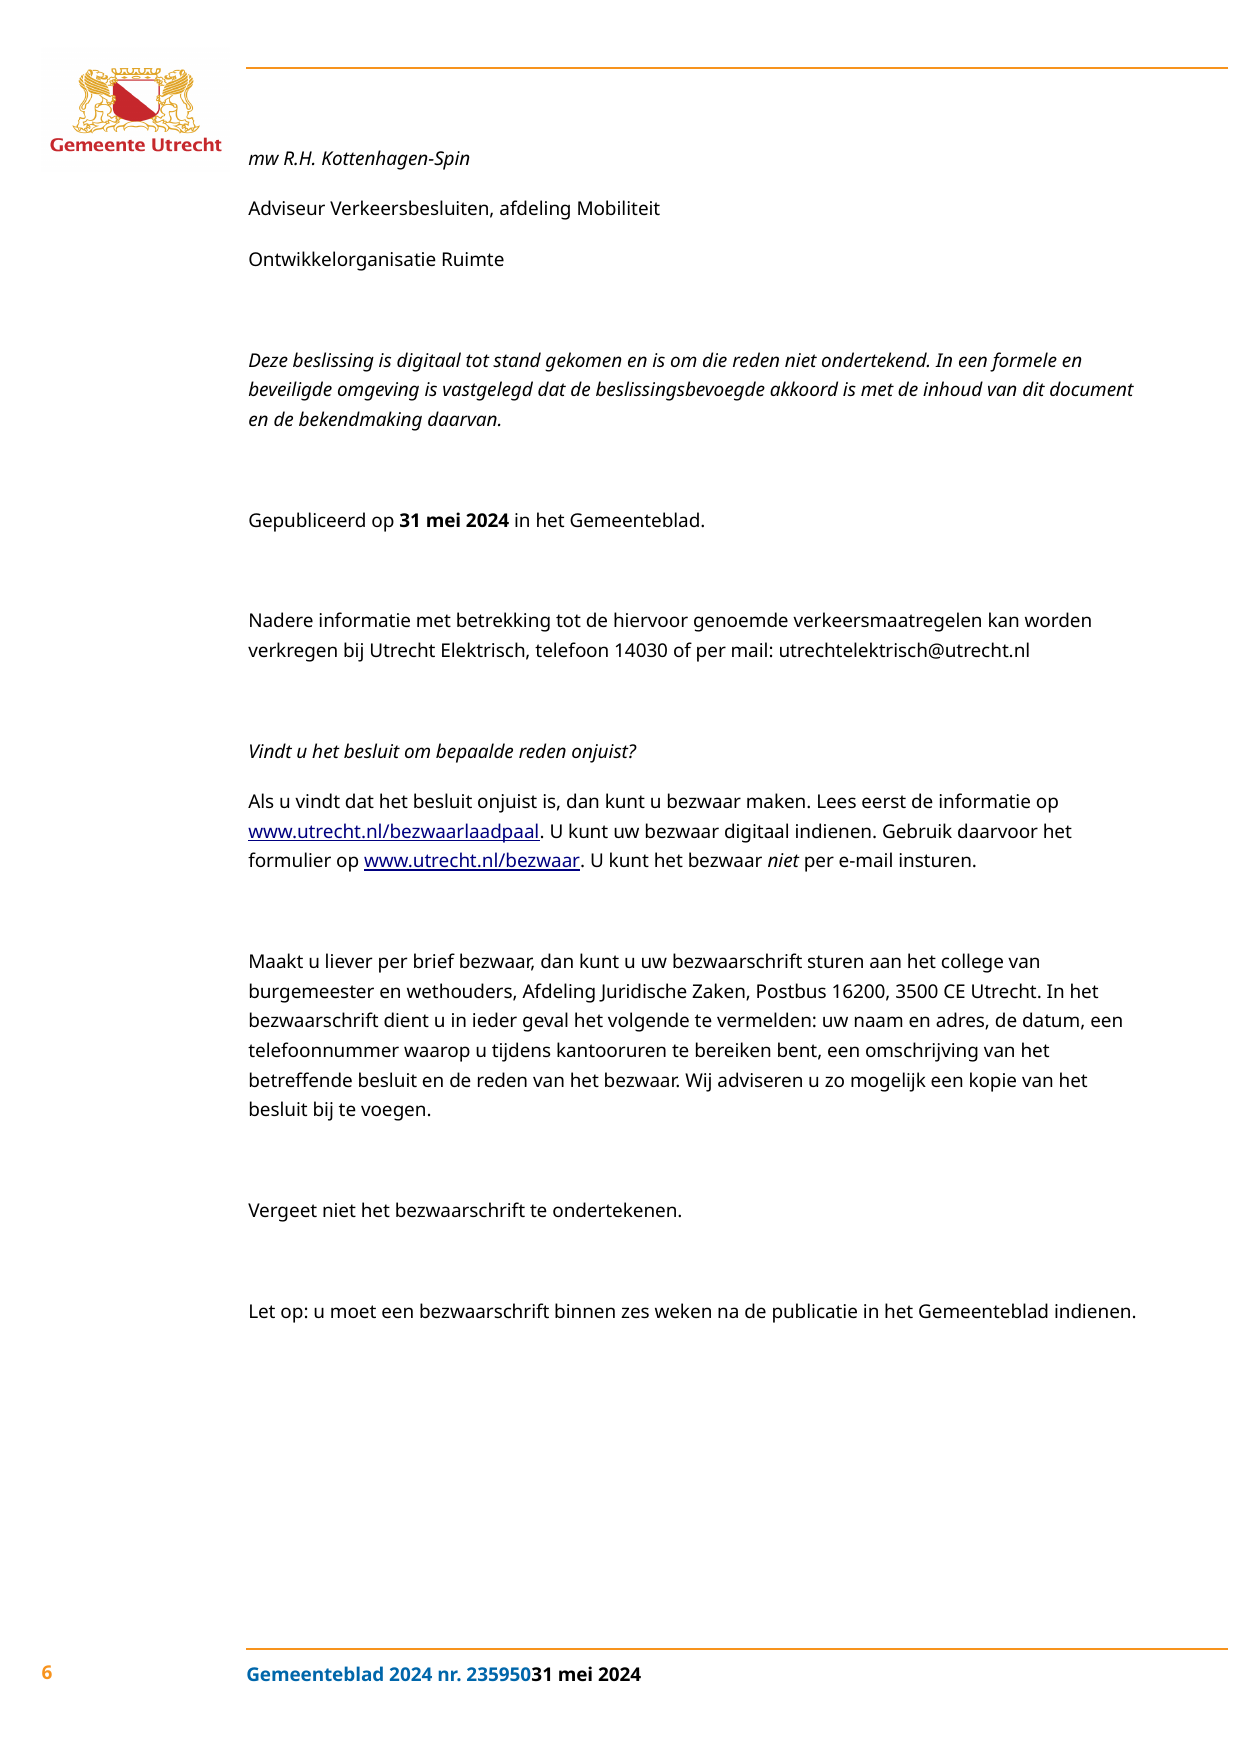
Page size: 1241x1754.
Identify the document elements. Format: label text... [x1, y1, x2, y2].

text Als u vindt dat het besluit onjuist is, dan kunt u bezwaar maken. Lees eerst de informatie op www.utrecht.nl/bezwaarlaadpaal. U kunt uw bezwaar digitaal indienen. Gebruik daarvoor het formulier op www.utrecht.nl/bezwaar. U kunt het bezwaar niet per e-mail insturen. [248, 788, 1152, 873]
text Gepubliceerd op 31 mei 2024 in het Gemeenteblad. [248, 507, 1152, 533]
text Nadere informatie met betrekking tot de hiervoor genoemde verkeersmaatregelen kan worden verkregen bij Utrecht Elektrisch, telefoon 14030 of per mail: utrechtelektrisch@utrecht.nl [248, 608, 1152, 663]
text Vergeet niet het bezwaarschrift te ondertekenen. [248, 1197, 1152, 1223]
text Let op: u moet een bezwaarschrift binnen zes weken na de publicatie in het Gemeenteblad indienen. [248, 1298, 1152, 1324]
text mw R.H. Kottenhagen-Spin [248, 145, 1152, 171]
text Deze beslissing is digitaal tot stand gekomen en is om die reden niet ondertekend. In een formele en beveiligde omgeving is vastgelegd dat de beslissingsbevoegde akkoord is met de inhoud van dit document en de bekendmaking daarvan. [248, 347, 1152, 432]
text Adviseur Verkeersbesluiten, afdeling Mobiliteit [248, 196, 1152, 221]
text Vindt u het besluit om bepaalde reden onjuist? [248, 738, 1152, 764]
text Maakt u liever per brief bezwaar, dan kunt u uw bezwaarschrift sturen aan het college van burgemeester en wethouders, Afdeling Juridische Zaken, Postbus 16200, 3500 CE Utrecht. In het bezwaarschrift dient u in ieder geval het volgende te vermelden: uw naam en adres, de datum, een telefoonnummer waarop u tijdens kantooruren te bereiken bent, een omschrijving van het betreffende besluit en de reden van het bezwaar. Wij adviseren u zo mogelijk een kopie van het besluit bij te voegen. [248, 948, 1152, 1122]
picture [41, 47, 231, 172]
text Ontwikkelorganisatie Ruimte [248, 246, 1152, 272]
